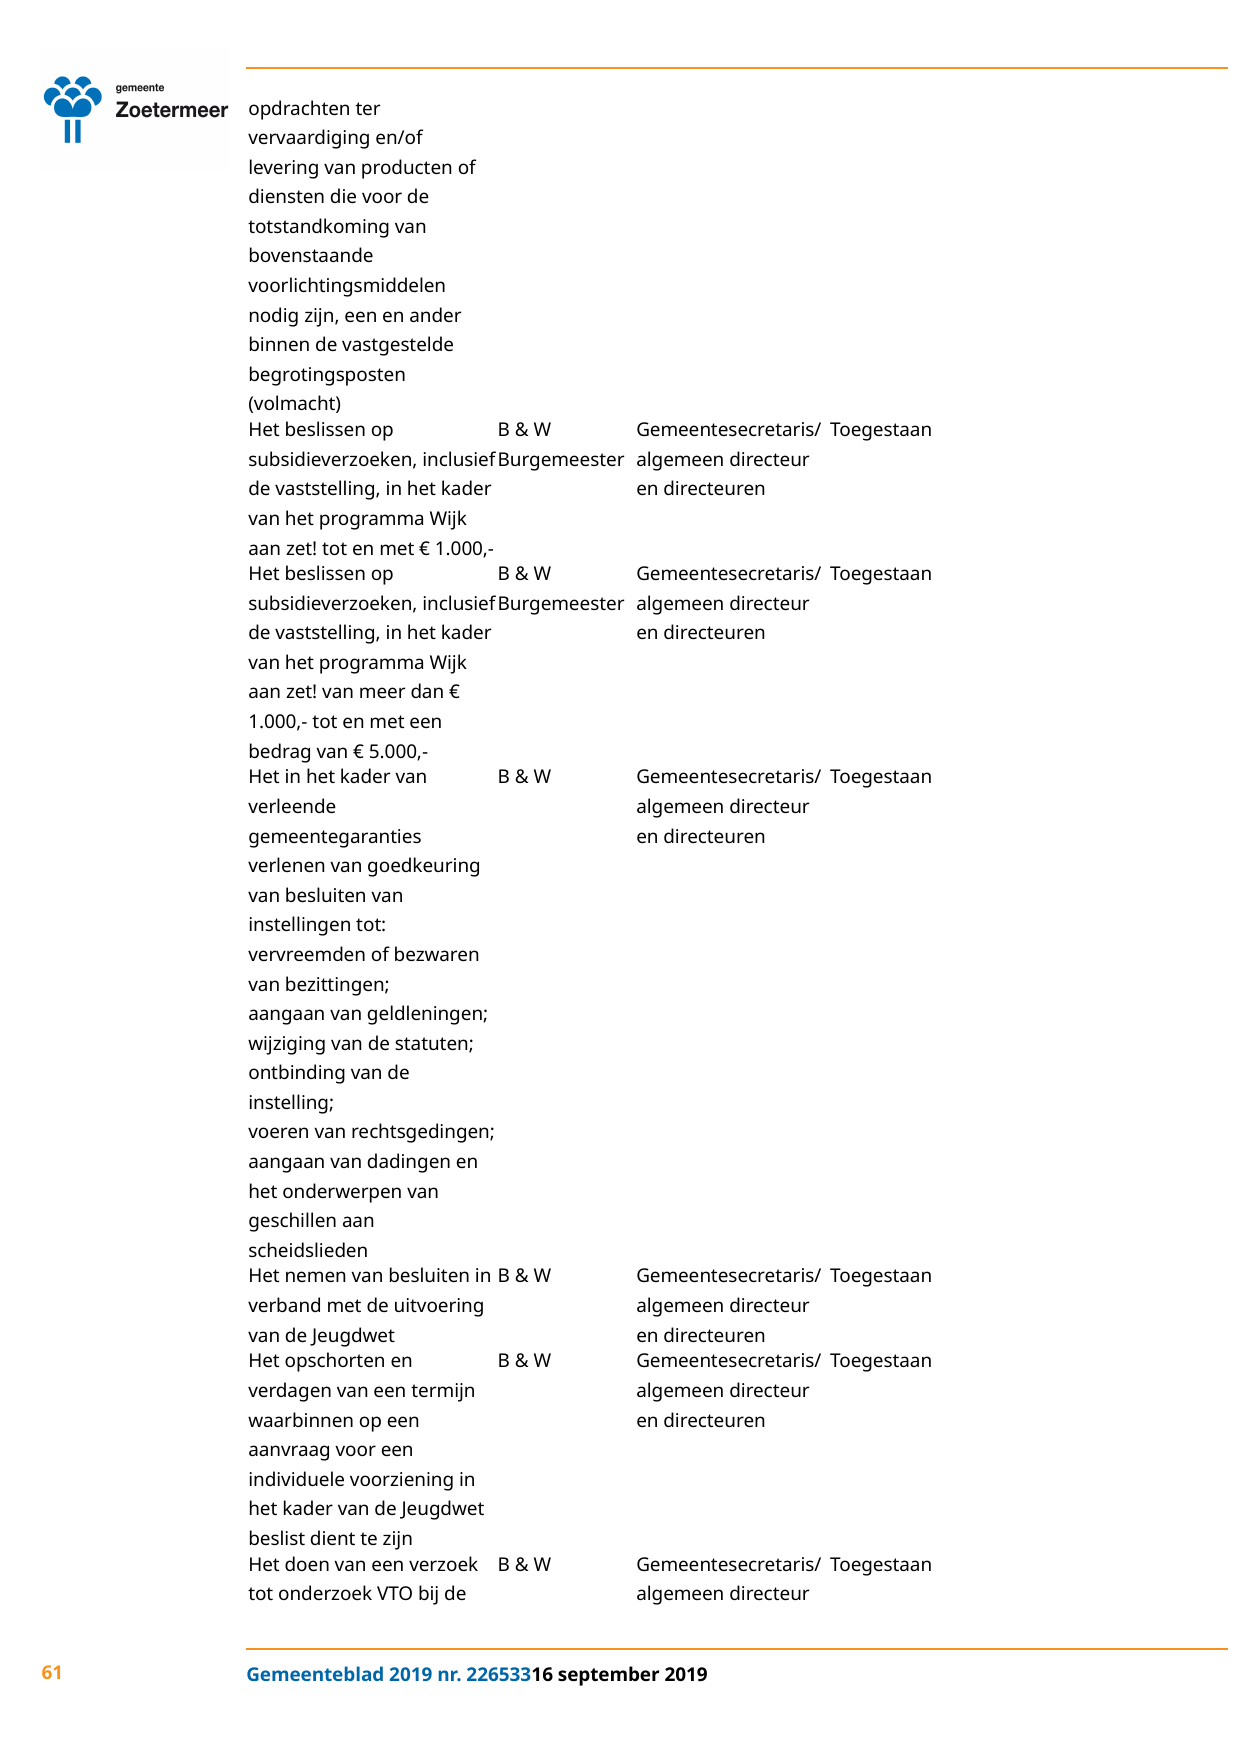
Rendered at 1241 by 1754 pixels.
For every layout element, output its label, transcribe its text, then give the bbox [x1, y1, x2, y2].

table_cell opdrachten ter vervaardiging en/of levering van producten of diensten die voor de totstandkoming van bovenstaande voorlichtingsmiddelen nodig zijn, een en ander binnen de vastgestelde begrotingsposten (volmacht) [248, 95, 497, 416]
picture [41, 47, 231, 172]
table_cell Toegestaan [830, 416, 1024, 560]
table_cell Het in het kader van verleende gemeentegaranties verlenen van goedkeuring van besluiten van instellingen tot: vervreemden of bezwaren van bezittingen; aangaan van geldleningen; wijziging van de statuten; ontbinding van de instelling; voeren van rechtsgedingen; aangaan van dadingen en het onderwerpen van geschillen aan scheidslieden [248, 764, 497, 1263]
table_cell [830, 95, 1024, 416]
table_cell B & W Burgemeester [498, 560, 636, 764]
table_cell Gemeentesecretaris/ algemeen directeur en directeuren [636, 1348, 830, 1551]
table_cell Gemeentesecretaris/ algemeen directeur en directeuren [636, 1263, 830, 1348]
table_cell Het beslissen op subsidieverzoeken, inclusief de vaststelling, in het kader van het programma Wijk aan zet! tot en met € 1.000,- [248, 416, 497, 560]
table_cell B & W [498, 1263, 636, 1348]
table_cell B & W Burgemeester [498, 416, 636, 560]
table_cell B & W [498, 1551, 636, 1606]
table_cell Toegestaan [830, 764, 1024, 1263]
table_cell [498, 95, 636, 416]
table_cell Toegestaan [830, 1551, 1024, 1606]
table_cell Het doen van een verzoek tot onderzoek VTO bij de [248, 1551, 497, 1606]
table_cell Toegestaan [830, 1348, 1024, 1551]
table_cell B & W [498, 1348, 636, 1551]
table_cell B & W [498, 764, 636, 1263]
table_cell Toegestaan [830, 1263, 1024, 1348]
table_cell Het opschorten en verdagen van een termijn waarbinnen op een aanvraag voor een individuele voorziening in het kader van de Jeugdwet beslist dient te zijn [248, 1348, 497, 1551]
table_cell Toegestaan [830, 560, 1024, 764]
table_cell Gemeentesecretaris/ algemeen directeur en directeuren [636, 416, 830, 560]
table_cell Het beslissen op subsidieverzoeken, inclusief de vaststelling, in het kader van het programma Wijk aan zet! van meer dan € 1.000,- tot en met een bedrag van € 5.000,- [248, 560, 497, 764]
table_cell Gemeentesecretaris/ algemeen directeur [636, 1551, 830, 1606]
table_cell Het nemen van besluiten in verband met de uitvoering van de Jeugdwet [248, 1263, 497, 1348]
table_cell Gemeentesecretaris/ algemeen directeur en directeuren [636, 764, 830, 1263]
table_cell [636, 95, 830, 416]
table_cell Gemeentesecretaris/ algemeen directeur en directeuren [636, 560, 830, 764]
